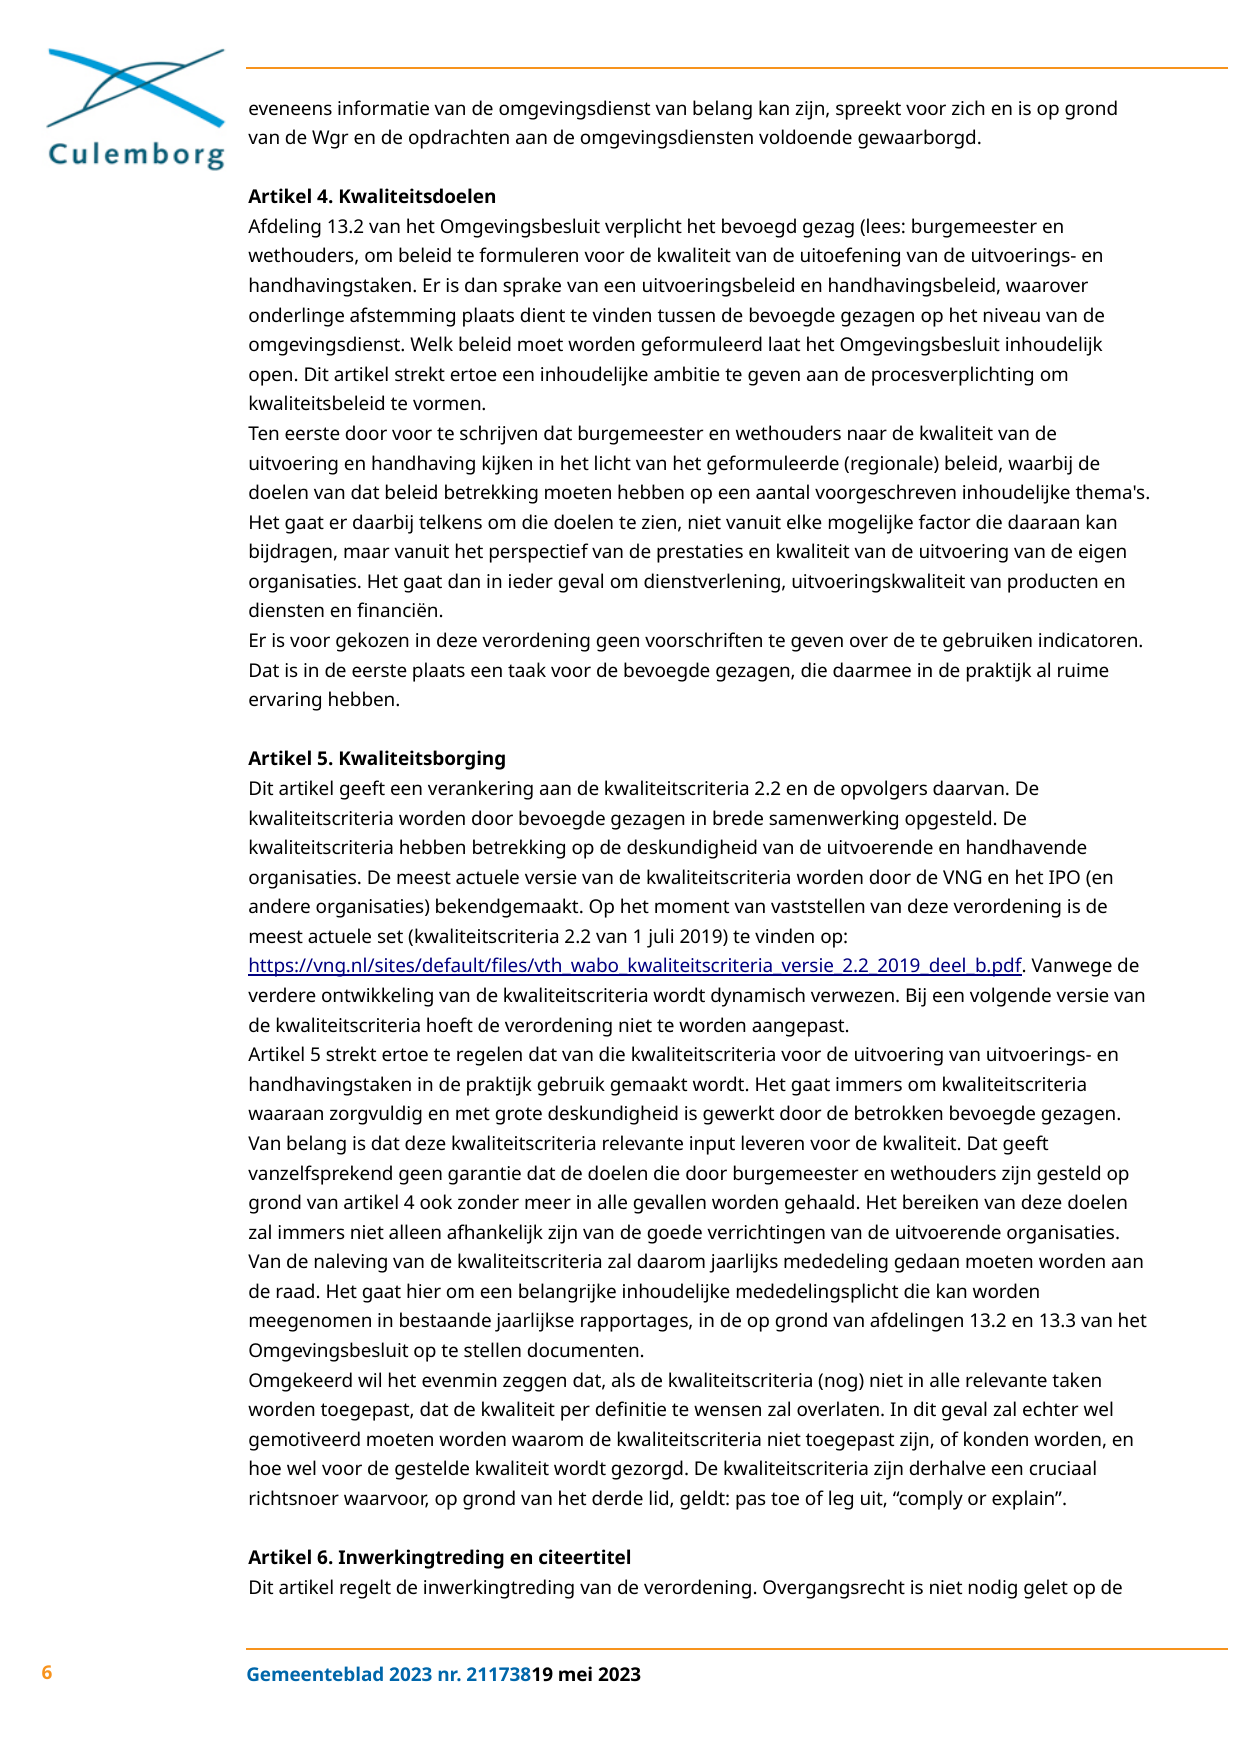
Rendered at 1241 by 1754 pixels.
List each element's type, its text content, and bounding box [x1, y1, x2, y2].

picture [41, 47, 231, 172]
text eveneens informatie van de omgevingsdienst van belang kan zijn, spreekt voor zich en is op grond van de Wgr en de opdrachten aan de omgevingsdiensten voldoende gewaarborgd. [248, 95, 1152, 150]
text Artikel 5. Kwaliteitsborging [248, 746, 1152, 771]
text Omgekeerd wil het evenmin zeggen dat, als de kwaliteitscriteria (nog) niet in alle relevante taken worden toegepast, dat de kwaliteit per definitie te wensen zal overlaten. In dit geval zal echter wel gemotiveerd moeten worden waarom de kwaliteitscriteria niet toegepast zijn, of konden worden, en hoe wel voor de gestelde kwaliteit wordt gezorgd. De kwaliteitscriteria zijn derhalve een cruciaal richtsnoer waarvoor, op grond van het derde lid, geldt: pas toe of leg uit, “comply or explain”. [248, 1367, 1152, 1511]
text Artikel 6. Inwerkingtreding en citeertitel [248, 1544, 1152, 1570]
text Artikel 4. Kwaliteitsdoelen [248, 183, 1152, 209]
text Er is voor gekozen in deze verordening geen voorschriften te geven over de te gebruiken indicatoren. Dat is in de eerste plaats een taak voor de bevoegde gezagen, die daarmee in de praktijk al ruime ervaring hebben. [248, 627, 1152, 712]
text Artikel 5 strekt ertoe te regelen dat van die kwaliteitscriteria voor de uitvoering van uitvoerings- en handhavingstaken in de praktijk gebruik gemaakt wordt. Het gaat immers om kwaliteitscriteria waaraan zorgvuldig en met grote deskundigheid is gewerkt door de betrokken bevoegde gezagen. Van belang is dat deze kwaliteitscriteria relevante input leveren voor de kwaliteit. Dat geeft vanzelfsprekend geen garantie dat de doelen die door burgemeester en wethouders zijn gesteld op grond van artikel 4 ook zonder meer in alle gevallen worden gehaald. Het bereiken van deze doelen zal immers niet alleen afhankelijk zijn van de goede verrichtingen van de uitvoerende organisaties. Van de naleving van de kwaliteitscriteria zal daarom jaarlijks mededeling gedaan moeten worden aan de raad. Het gaat hier om een belangrijke inhoudelijke mededelingsplicht die kan worden meegenomen in bestaande jaarlijkse rapportages, in de op grond van afdelingen 13.2 en 13.3 van het Omgevingsbesluit op te stellen documenten. [248, 1041, 1152, 1363]
text Dit artikel geeft een verankering aan de kwaliteitscriteria 2.2 en de opvolgers daarvan. De kwaliteitscriteria worden door bevoegde gezagen in brede samenwerking opgesteld. De kwaliteitscriteria hebben betrekking op de deskundigheid van de uitvoerende en handhavende organisaties. De meest actuele versie van de kwaliteitscriteria worden door de VNG en het IPO (en andere organisaties) bekendgemaakt. Op het moment van vaststellen van deze verordening is de meest actuele set (kwaliteitscriteria 2.2 van 1 juli 2019) te vinden op: https://vng.nl/sites/default/files/vth_wabo_kwaliteitscriteria_versie_2.2_2019_deel_b.pdf. Vanwege de verdere ontwikkeling van de kwaliteitscriteria wordt dynamisch verwezen. Bij een volgende versie van de kwaliteitscriteria hoeft de verordening niet te worden aangepast. [248, 775, 1152, 1038]
text Afdeling 13.2 van het Omgevingsbesluit verplicht het bevoegd gezag (lees: burgemeester en wethouders, om beleid te formuleren voor de kwaliteit van de uitoefening van de uitvoerings- en handhavingstaken. Er is dan sprake van een uitvoeringsbeleid en handhavingsbeleid, waarover onderlinge afstemming plaats dient te vinden tussen de bevoegde gezagen op het niveau van de omgevingsdienst. Welk beleid moet worden geformuleerd laat het Omgevingsbesluit inhoudelijk open. Dit artikel strekt ertoe een inhoudelijke ambitie te geven aan de procesverplichting om kwaliteitsbeleid te vormen. [248, 213, 1152, 416]
text Ten eerste door voor te schrijven dat burgemeester en wethouders naar de kwaliteit van de uitvoering en handhaving kijken in het licht van het geformuleerde (regionale) beleid, waarbij de doelen van dat beleid betrekking moeten hebben op een aantal voorgeschreven inhoudelijke thema's. Het gaat er daarbij telkens om die doelen te zien, niet vanuit elke mogelijke factor die daaraan kan bijdragen, maar vanuit het perspectief van de prestaties en kwaliteit van de uitvoering van de eigen organisaties. Het gaat dan in ieder geval om dienstverlening, uitvoeringskwaliteit van producten en diensten en financiën. [248, 420, 1152, 623]
text Dit artikel regelt de inwerkingtreding van de verordening. Overgangsrecht is niet nodig gelet op de [248, 1574, 1152, 1600]
